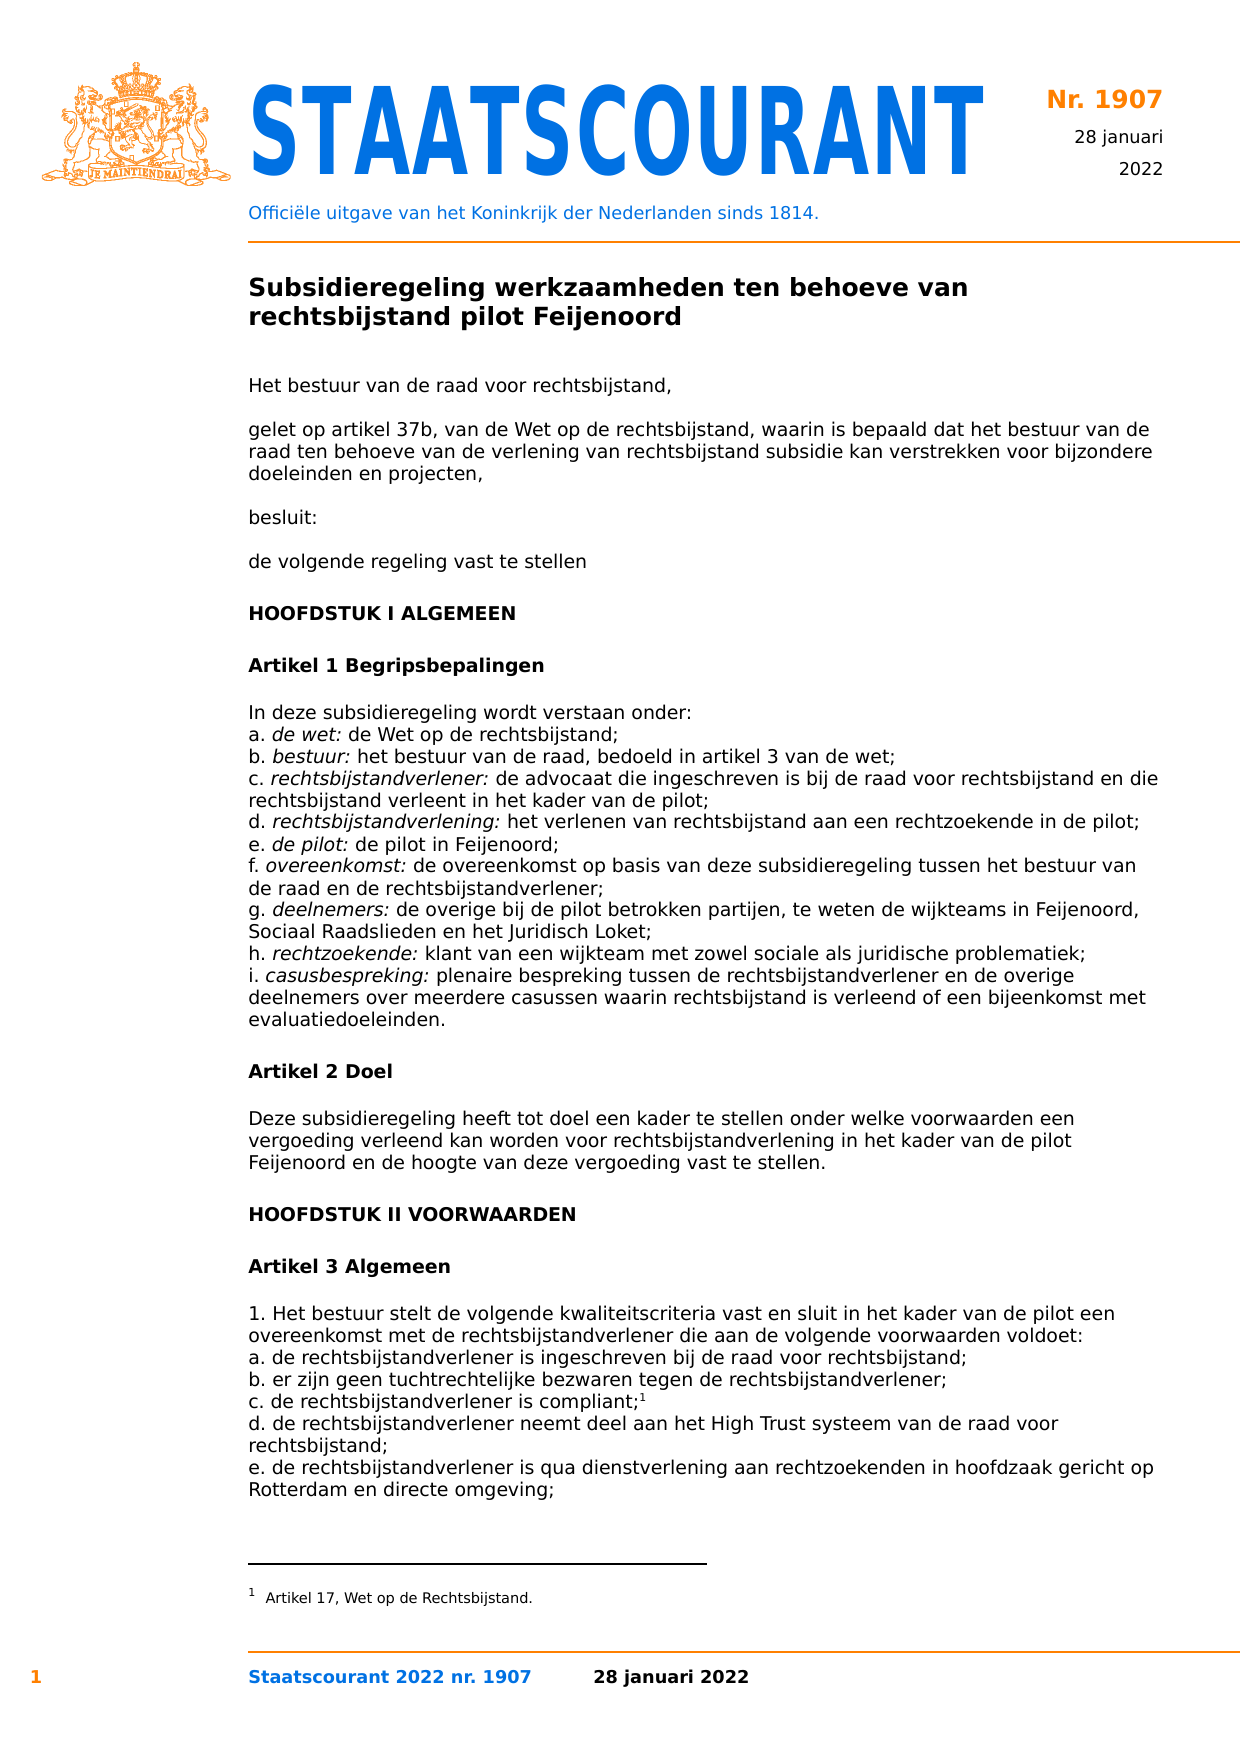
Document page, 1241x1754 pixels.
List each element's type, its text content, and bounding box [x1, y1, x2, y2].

text In deze subsidieregeling wordt verstaan onder: [248, 702, 1163, 723]
text a. de wet: de Wet op de rechtsbijstand; [248, 723, 1163, 746]
text b. bestuur: het bestuur van de raad, bedoeld in artikel 3 van de wet; [248, 746, 1163, 767]
table_header Nr. 1907 [998, 62, 1240, 121]
text e. de rechtsbijstandverlener is qua dienstverlening aan rechtzoekenden in hoofdzaak gericht op Rotterdam en directe omgeving; [248, 1457, 1163, 1501]
text f. overeenkomst: de overeenkomst op basis van deze subsidieregeling tussen het bestuur van de raad en de rechtsbijstandverlener; [248, 855, 1163, 899]
text i. casusbespreking: plenaire bespreking tussen de rechtsbijstandverlener en de overige deelnemers over meerdere casussen waarin rechtsbijstand is verleend of een bijeenkomst met evaluatiedoeleinden. [248, 965, 1163, 1031]
subtitle HOOFDSTUK II VOORWAARDEN [248, 1204, 1163, 1226]
text h. rechtzoekende: klant van een wijkteam met zowel sociale als juridische problematiek; [248, 943, 1163, 965]
subtitle Subsidieregeling werkzaamheden ten behoeve van rechtsbijstand pilot Feijenoord [248, 273, 1163, 331]
text Deze subsidieregeling heeft tot doel een kader te stellen onder welke voorwaarden een vergoeding verleend kan worden voor rechtsbijstandverlening in het kader van de pilot Feijenoord en de hoogte van deze vergoeding vast te stellen. [248, 1108, 1163, 1174]
subtitle Artikel 3 Algemeen [248, 1256, 1163, 1278]
text Artikel 17, Wet op de Rechtsbijstand. [248, 1586, 1163, 1608]
text d. rechtsbijstandverlening: het verlenen van rechtsbijstand aan een rechtzoekende in de pilot; [248, 811, 1163, 833]
text e. de pilot: de pilot in Feijenoord; [248, 833, 1163, 855]
text 1. Het bestuur stelt de volgende kwaliteitscriteria vast en sluit in het kader van de pilot een overeenkomst met de rechtsbijstandverlener die aan de volgende voorwaarden voldoet: [248, 1303, 1163, 1347]
text c. rechtsbijstandverlener: de advocaat die ingeschreven is bij de raad voor rechtsbijstand en die rechtsbijstand verleent in het kader van de pilot; [248, 767, 1163, 811]
text de volgende regeling vast te stellen [248, 551, 1163, 573]
text b. er zijn geen tuchtrechtelijke bezwaren tegen de rechtsbijstandverlener; [248, 1369, 1163, 1391]
text gelet op artikel 37b, van de Wet op de rechtsbijstand, waarin is bepaald dat het bestuur van de raad ten behoeve van de verlening van rechtsbijstand subsidie kan verstrekken voor bijzondere doeleinden en projecten, [248, 419, 1163, 485]
table_header [25, 62, 248, 241]
text Het bestuur van de raad voor rechtsbijstand, [248, 375, 1163, 397]
picture [41, 62, 231, 186]
text c. de rechtsbijstandverlener is compliant; [248, 1391, 1163, 1413]
subtitle Artikel 1 Begripsbepalingen [248, 654, 1163, 677]
subtitle Artikel 2 Doel [248, 1061, 1163, 1083]
table_cell Officiële uitgave van het Koninkrijk der Nederlanden sinds 1814. [248, 203, 1240, 241]
text g. deelnemers: de overige bij de pilot betrokken partijen, te weten de wijkteams in Feijenoord, Sociaal Raadslieden en het Juridisch Loket; [248, 899, 1163, 943]
subtitle HOOFDSTUK I ALGEMEEN [248, 603, 1163, 624]
table_header STAATSCOURANT [248, 62, 998, 203]
text d. de rechtsbijstandverlener neemt deel aan het High Trust systeem van de raad voor rechtsbijstand; [248, 1413, 1163, 1457]
text a. de rechtsbijstandverlener is ingeschreven bij de raad voor rechtsbijstand; [248, 1347, 1163, 1369]
text besluit: [248, 507, 1163, 529]
table_cell 28 januari [998, 121, 1240, 153]
table_cell 2022 [998, 153, 1240, 203]
